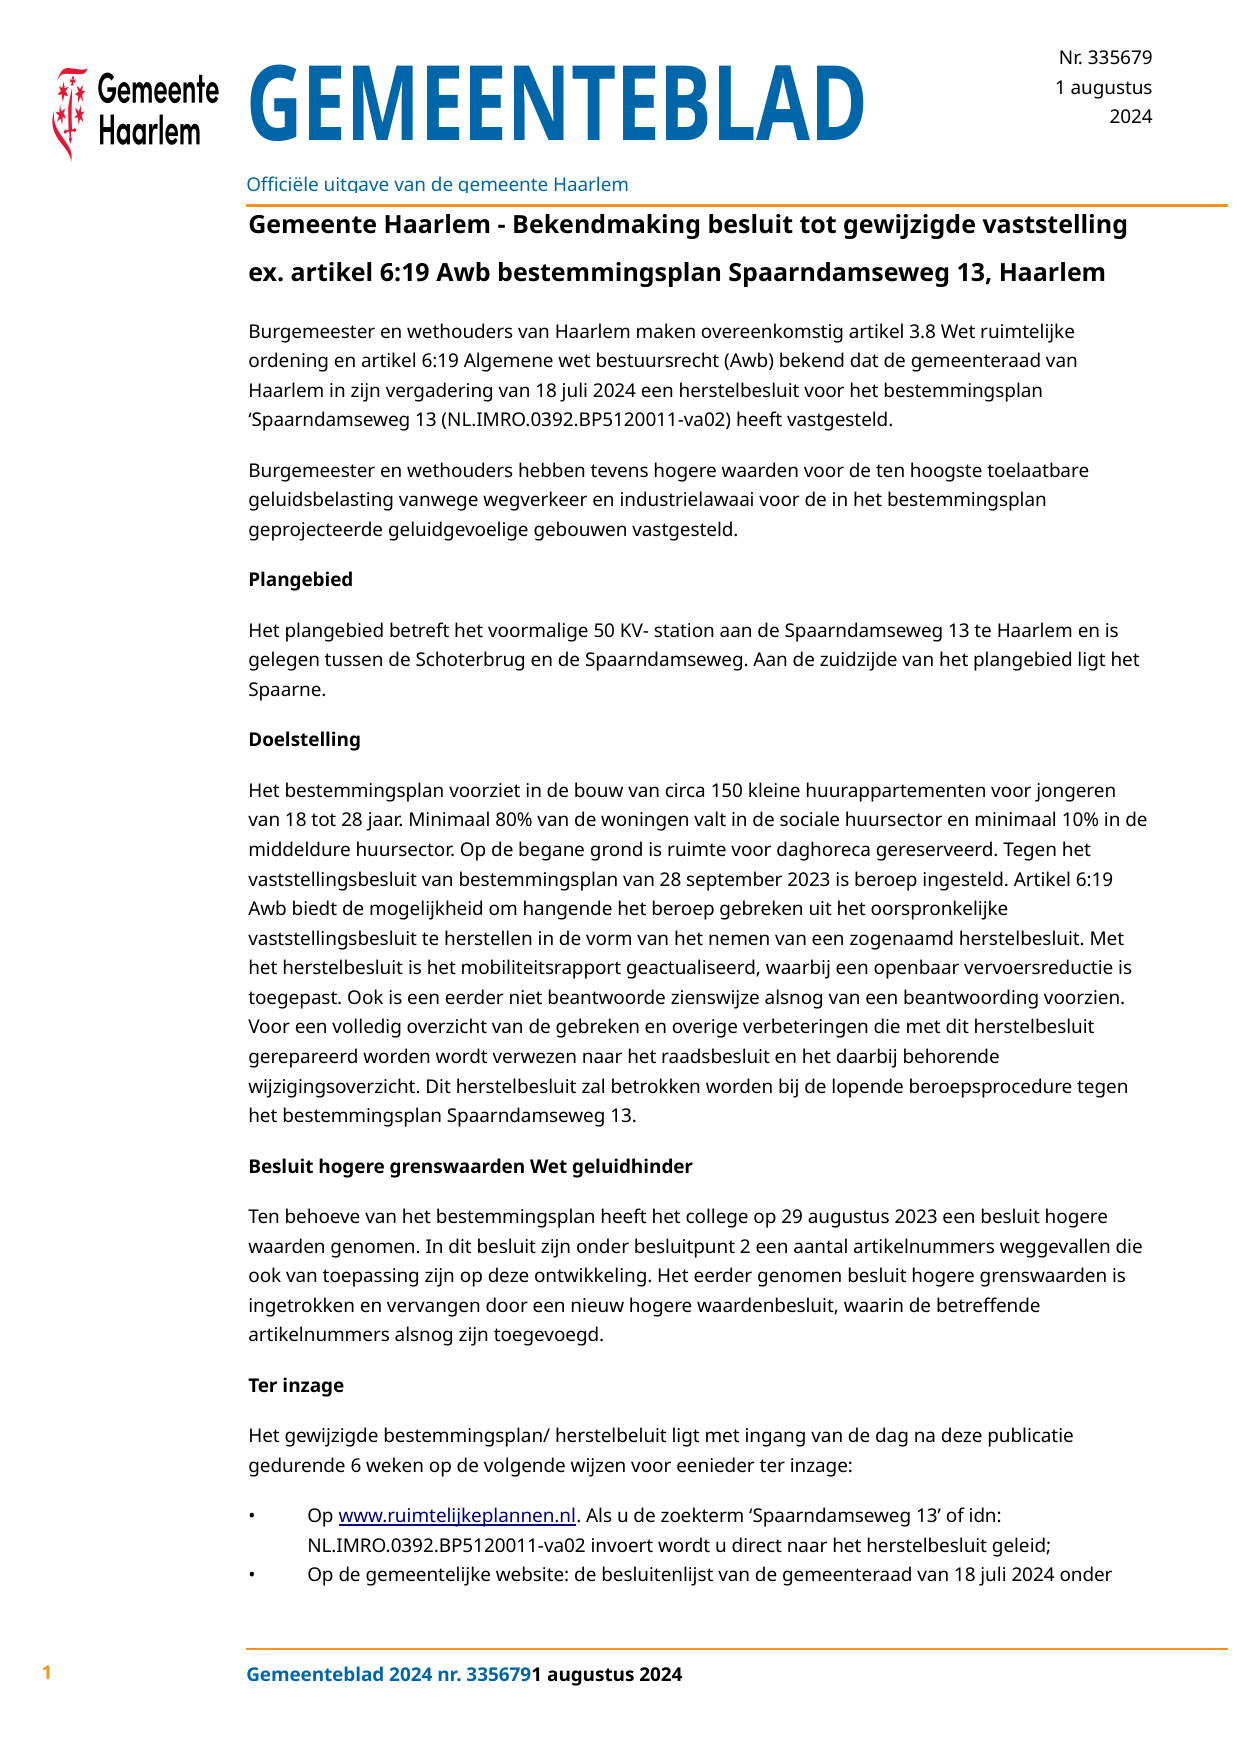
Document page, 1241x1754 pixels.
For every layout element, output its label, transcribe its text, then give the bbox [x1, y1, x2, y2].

text Ter inzage [248, 1372, 1152, 1398]
text Besluit hogere grenswaarden Wet geluidhinder [248, 1153, 1152, 1179]
text Plangebied [248, 567, 1152, 592]
list Op de gemeentelijke website: de besluitenlijst van de gemeenteraad van 18 juli 2024 onder [248, 1562, 1152, 1587]
text Het gewijzigde bestemmingsplan/ herstelbeluit ligt met ingang van de dag na deze publicatie gedurende 6 weken op de volgende wijzen voor eenieder ter inzage: [248, 1422, 1152, 1478]
text Het bestemmingsplan voorziet in de bouw van circa 150 kleine huurappartementen voor jongeren van 18 tot 28 jaar. Minimaal 80% van de woningen valt in de sociale huursector en minimaal 10% in de middeldure huursector. Op de begane grond is ruimte voor daghoreca gereserveerd. Tegen het vaststellingsbesluit van bestemmingsplan van 28 september 2023 is beroep ingesteld. Artikel 6:19 Awb biedt de mogelijkheid om hangende het beroep gebreken uit het oorspronkelijke vaststellingsbesluit te herstellen in de vorm van het nemen van een zogenaamd herstelbesluit. Met het herstelbesluit is het mobiliteitsrapport geactualiseerd, waarbij een openbaar vervoersreductie is toegepast. Ook is een eerder niet beantwoorde zienswijze alsnog van een beantwoording voorzien. Voor een volledig overzicht van de gebreken en overige verbeteringen die met dit herstelbesluit gerepareerd worden wordt verwezen naar het raadsbesluit en het daarbij behorende wijzigingsoverzicht. Dit herstelbesluit zal betrokken worden bij de lopende beroepsprocedure tegen het bestemmingsplan Spaarndamseweg 13. [248, 777, 1152, 1128]
text Burgemeester en wethouders van Haarlem maken overeenkomstig artikel 3.8 Wet ruimtelijke ordening en artikel 6:19 Algemene wet bestuursrecht (Awb) bekend dat de gemeenteraad van Haarlem in zijn vergadering van 18 juli 2024 een herstelbesluit voor het bestemmingsplan ‘Spaarndamseweg 13 (NL.IMRO.0392.BP5120011-va02) heeft vastgesteld. [248, 318, 1152, 432]
list Op www.ruimtelijkeplannen.nl. Als u de zoekterm ‘Spaarndamseweg 13’ of idn: NL.IMRO.0392.BP5120011-va02 invoert wordt u direct naar het herstelbesluit geleid; [248, 1502, 1152, 1558]
text Doelstelling [248, 727, 1152, 752]
text Burgemeester en wethouders hebben tevens hogere waarden voor de ten hoogste toelaatbare geluidsbelasting vanwege wegverkeer en industrielawaai voor de in het bestemmingsplan geprojecteerde geluidgevoelige gebouwen vastgesteld. [248, 457, 1152, 542]
picture [41, 47, 231, 172]
text Het plangebied betreft het voormalige 50 KV- station aan de Spaarndamseweg 13 te Haarlem en is gelegen tussen de Schoterbrug en de Spaarndamseweg. Aan de zuidzijde van het plangebied ligt het Spaarne. [248, 617, 1152, 702]
text Ten behoeve van het bestemmingsplan heeft het college op 29 augustus 2023 een besluit hogere waarden genomen. In dit besluit zijn onder besluitpunt 2 een aantal artikelnummers weggevallen die ook van toepassing zijn op deze ontwikkeling. Het eerder genomen besluit hogere grenswaarden is ingetrokken en vervangen door een nieuw hogere waardenbesluit, waarin de betreffende artikelnummers alsnog zijn toegevoegd. [248, 1203, 1152, 1347]
text Gemeente Haarlem - Bekendmaking besluit tot gewijzigde vaststelling ex. artikel 6:19 Awb bestemmingsplan Spaarndamseweg 13, Haarlem [248, 207, 1152, 288]
